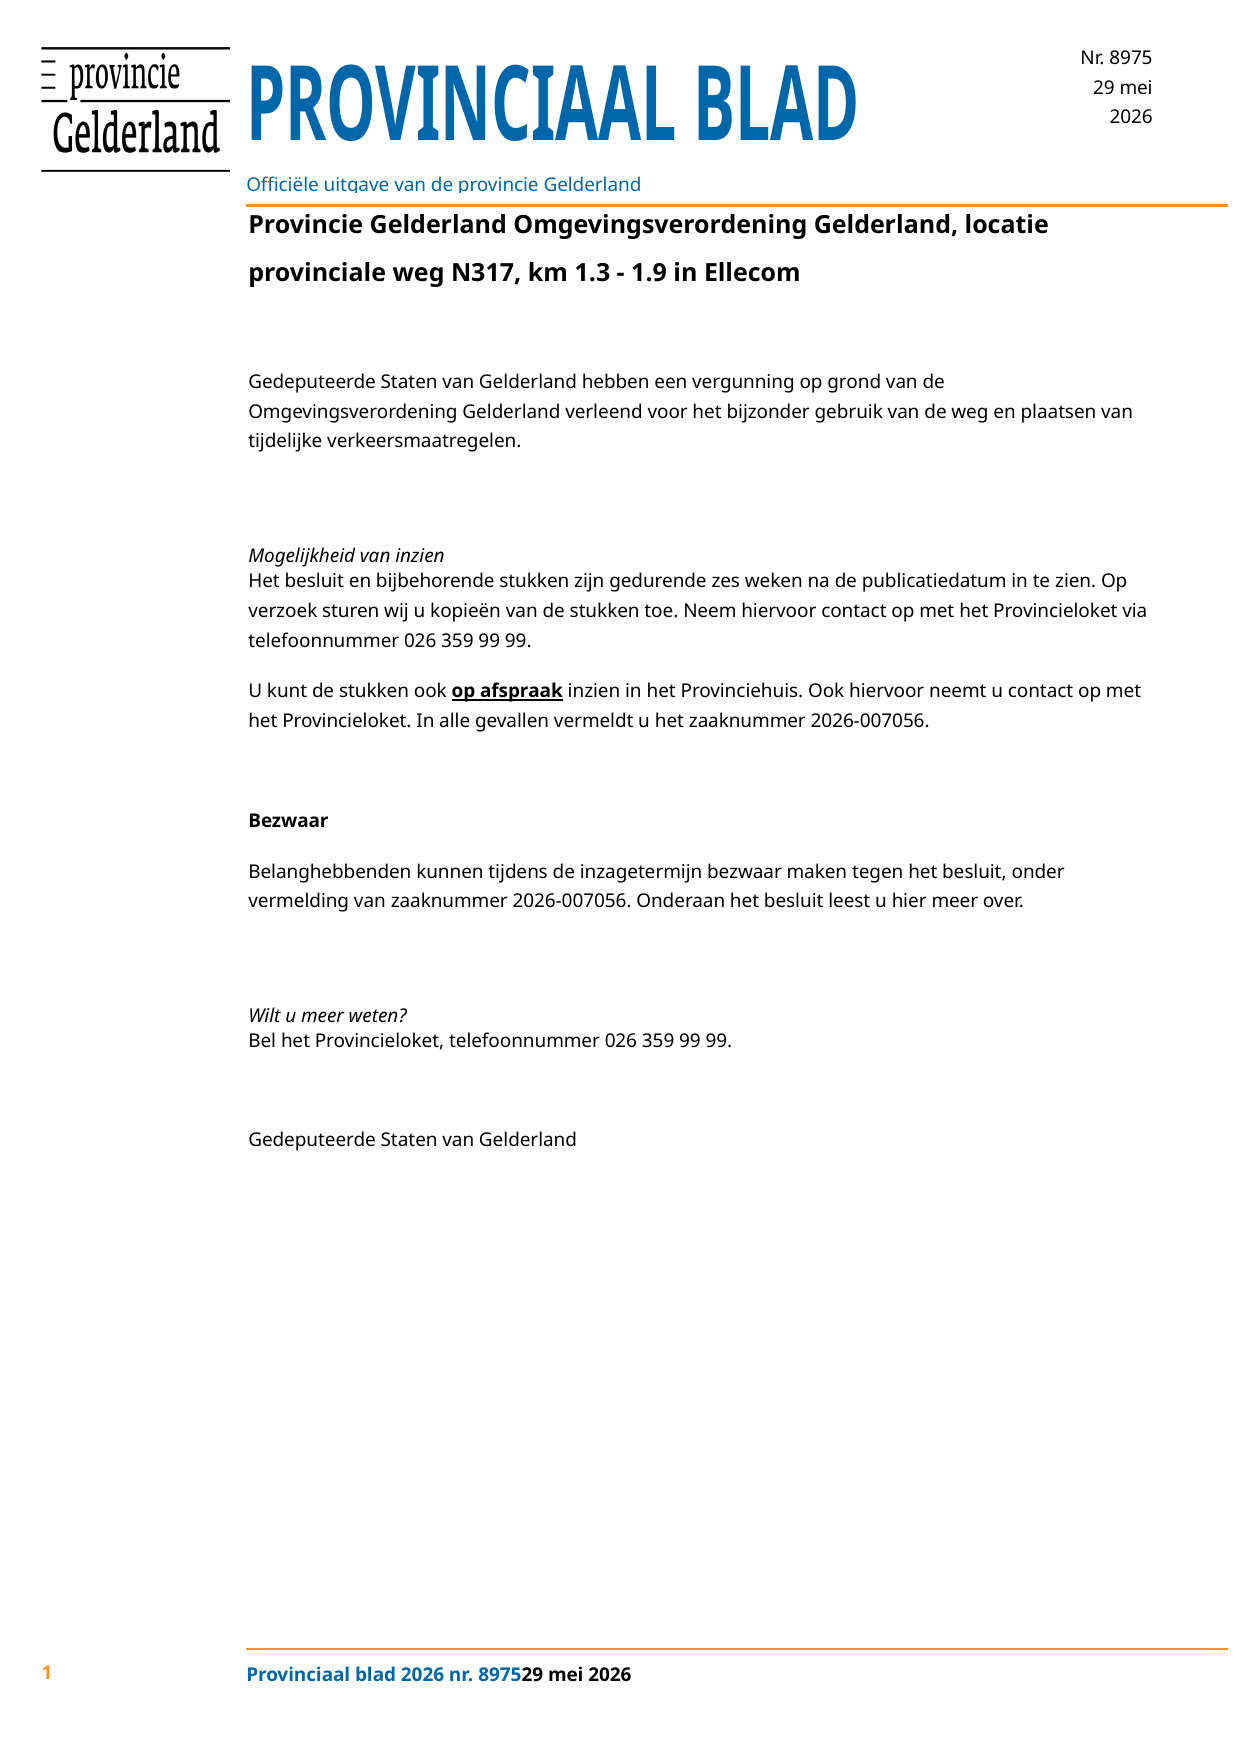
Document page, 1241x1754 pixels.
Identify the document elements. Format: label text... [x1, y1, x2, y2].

text Mogelijkheid van inzien [248, 542, 1152, 568]
text Wilt u meer weten? [248, 1002, 1152, 1028]
text Het besluit en bijbehorende stukken zijn gedurende zes weken na de publicatiedatum in te zien. Op verzoek sturen wij u kopieën van de stukken toe. Neem hiervoor contact op met het Provincieloket via telefoonnummer 026 359 99 99. [248, 568, 1152, 652]
text Gedeputeerde Staten van Gelderland hebben een vergunning op grond van de Omgevingsverordening Gelderland verleend voor het bijzonder gebruik van de weg en plaatsen van tijdelijke verkeersmaatregelen. [248, 368, 1152, 453]
text Provincie Gelderland Omgevingsverordening Gelderland, locatie provinciale weg N317, km 1.3 - 1.9 in Ellecom [248, 207, 1152, 288]
picture [41, 47, 231, 172]
text Bezwaar [248, 808, 1152, 833]
text Belanghebbenden kunnen tijdens de inzagetermijn bezwaar maken tegen het besluit, onder vermelding van zaaknummer 2026-007056. Onderaan het besluit leest u hier meer over. [248, 858, 1152, 913]
text Gedeputeerde Staten van Gelderland [248, 1126, 1152, 1152]
text U kunt de stukken ook op afspraak inzien in het Provinciehuis. Ook hiervoor neemt u contact op met het Provincieloket. In alle gevallen vermeldt u het zaaknummer 2026-007056. [248, 677, 1152, 732]
text Bel het Provincieloket, telefoonnummer 026 359 99 99. [248, 1028, 1152, 1053]
